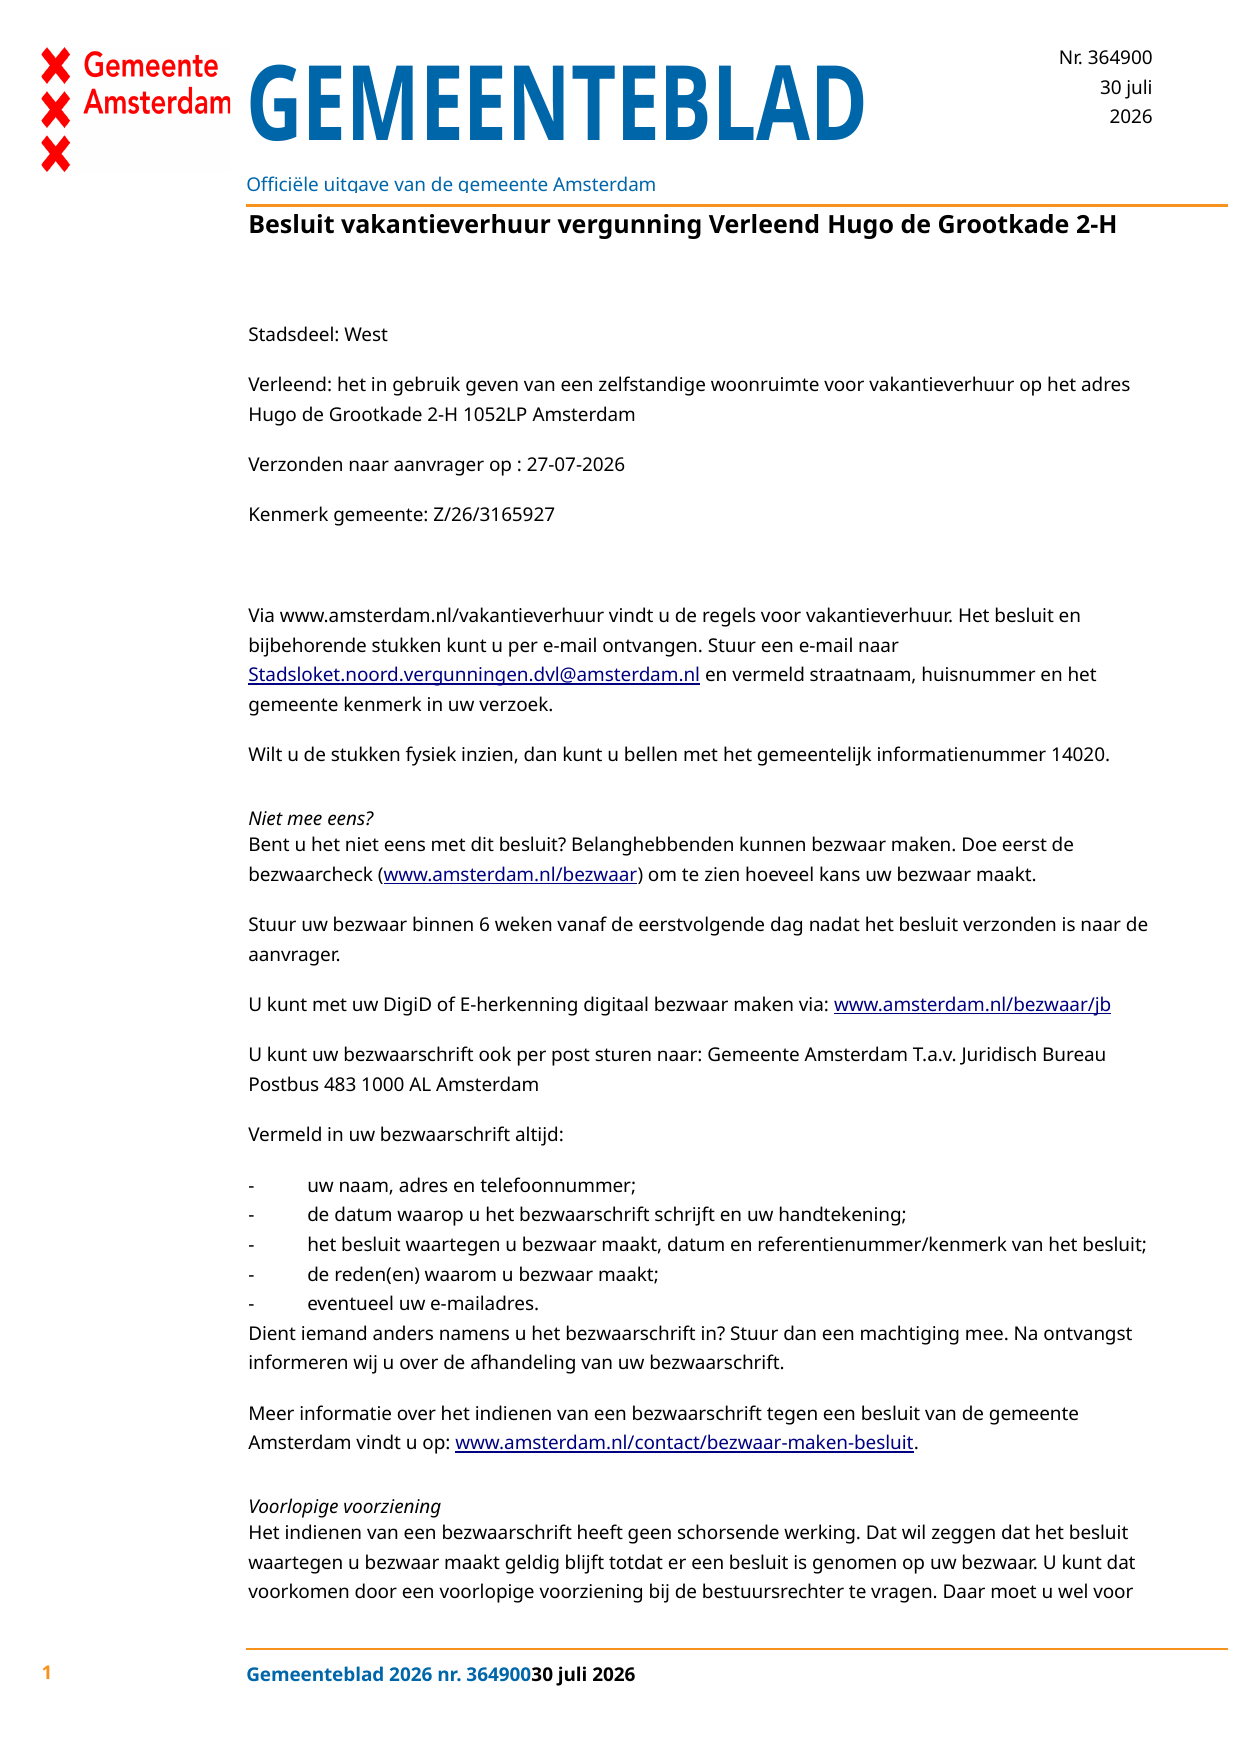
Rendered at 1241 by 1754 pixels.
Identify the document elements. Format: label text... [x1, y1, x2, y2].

text Verleend: het in gebruik geven van een zelfstandige woonruimte voor vakantieverhuur op het adres Hugo de Grootkade 2-H 1052LP Amsterdam [248, 371, 1152, 426]
text Voorlopige voorziening [248, 1493, 1152, 1519]
text Besluit vakantieverhuur vergunning Verleend Hugo de Grootkade 2-H [248, 207, 1152, 241]
list de datum waarop u het bezwaarschrift schrijft en uw handtekening; [248, 1202, 1152, 1227]
text Stadsdeel: West [248, 321, 1152, 346]
list uw naam, adres en telefoonnummer; [248, 1172, 1152, 1198]
text Meer informatie over het indienen van een bezwaarschrift tegen een besluit van de gemeente Amsterdam vindt u op: www.amsterdam.nl/contact/bezwaar-maken-besluit. [248, 1400, 1152, 1455]
text U kunt uw bezwaarschrift ook per post sturen naar: Gemeente Amsterdam T.a.v. Juridisch Bureau Postbus 483 1000 AL Amsterdam [248, 1042, 1152, 1097]
text Via www.amsterdam.nl/vakantieverhuur vindt u de regels voor vakantieverhuur. Het besluit en bijbehorende stukken kunt u per e-mail ontvangen. Stuur een e-mail naar Stadsloket.noord.vergunningen.dvl@amsterdam.nl en vermeld straatnaam, huisnummer en het gemeente kenmerk in uw verzoek. [248, 602, 1152, 717]
text U kunt met uw DigiD of E-herkenning digitaal bezwaar maken via: www.amsterdam.nl/bezwaar/jb [248, 991, 1152, 1017]
list de reden(en) waarom u bezwaar maakt; [248, 1261, 1152, 1287]
text Bent u het niet eens met dit besluit? Belanghebbenden kunnen bezwaar maken. Doe eerst de bezwaarcheck (www.amsterdam.nl/bezwaar) om te zien hoeveel kans uw bezwaar maakt. [248, 831, 1152, 887]
picture [41, 47, 231, 172]
text Verzonden naar aanvrager op : 27-07-2026 [248, 451, 1152, 477]
text Wilt u de stukken fysiek inzien, dan kunt u bellen met het gemeentelijk informatienummer 14020. [248, 742, 1152, 767]
list eventueel uw e-mailadres. [248, 1290, 1152, 1316]
text Dient iemand anders namens u het bezwaarschrift in? Stuur dan een machtiging mee. Na ontvangst informeren wij u over de afhandeling van uw bezwaarschrift. [248, 1320, 1152, 1375]
list het besluit waartegen u bezwaar maakt, datum en referentienummer/kenmerk van het besluit; [248, 1231, 1152, 1257]
text Kenmerk gemeente: Z/26/3165927 [248, 502, 1152, 527]
text Niet mee eens? [248, 806, 1152, 831]
text Stuur uw bezwaar binnen 6 weken vanaf de eerstvolgende dag nadat het besluit verzonden is naar de aanvrager. [248, 911, 1152, 967]
text Het indienen van een bezwaarschrift heeft geen schorsende werking. Dat wil zeggen dat het besluit waartegen u bezwaar maakt geldig blijft totdat er een besluit is genomen op uw bezwaar. U kunt dat voorkomen door een voorlopige voorziening bij de bestuursrechter te vragen. Daar moet u wel voor [248, 1519, 1152, 1604]
text Vermeld in uw bezwaarschrift altijd: [248, 1122, 1152, 1147]
